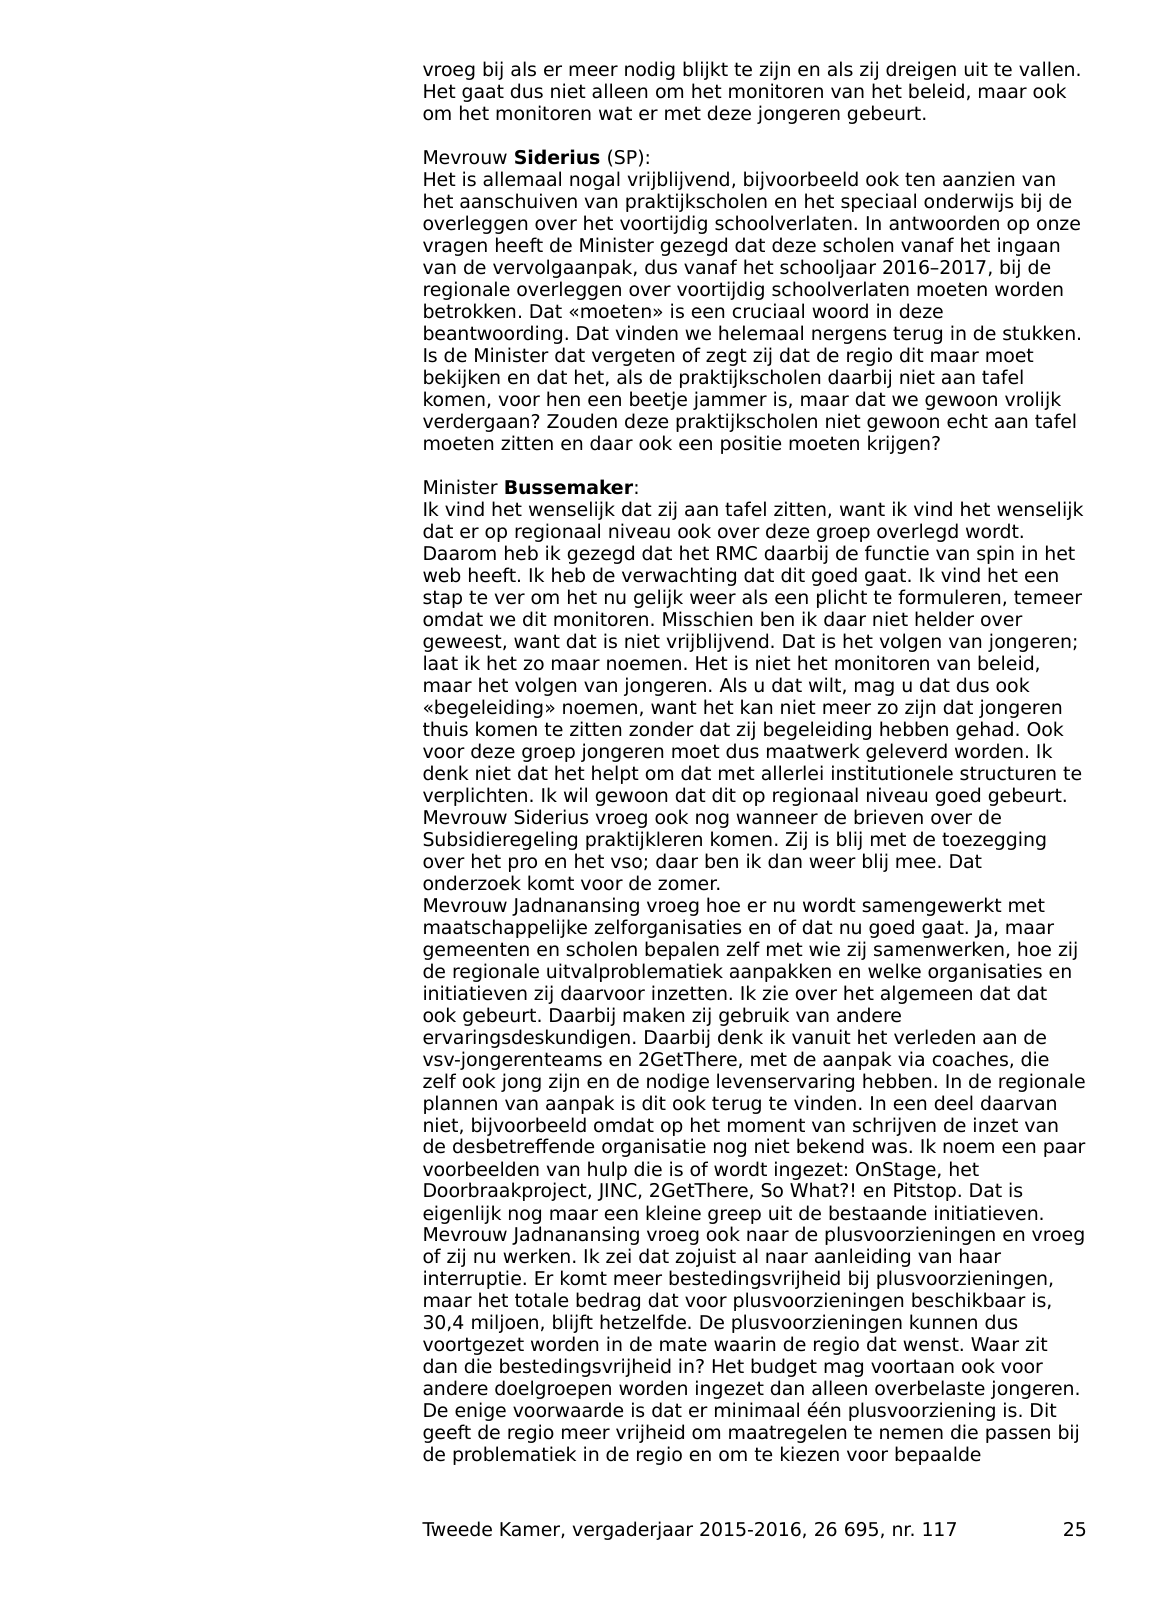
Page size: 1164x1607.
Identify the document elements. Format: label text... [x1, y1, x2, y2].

text Mevrouw Jadnanansing vroeg ook naar de plusvoorzieningen en vroeg of zij nu werken. Ik zei dat zojuist al naar aanleiding van haar interruptie. Er komt meer bestedingsvrijheid bij plusvoorzieningen, maar het totale bedrag dat voor plusvoorzieningen beschikbaar is, 30,4 miljoen, blijft hetzelfde. De plusvoorzieningen kunnen dus voortgezet worden in de mate waarin de regio dat wenst. Waar zit dan die bestedingsvrijheid in? Het budget mag voortaan ook voor andere doelgroepen worden ingezet dan alleen overbelaste jongeren. De enige voorwaarde is dat er minimaal één plusvoorziening is. Dit geeft de regio meer vrijheid om maatregelen te nemen die passen bij de problematiek in de regio en om te kiezen voor bepaalde [422, 1224, 1087, 1466]
text Ik vind het wenselijk dat zij aan tafel zitten, want ik vind het wenselijk dat er op regionaal niveau ook over deze groep overlegd wordt. Daarom heb ik gezegd dat het RMC daarbij de functie van spin in het web heeft. Ik heb de verwachting dat dit goed gaat. Ik vind het een stap te ver om het nu gelijk weer als een plicht te formuleren, temeer omdat we dit monitoren. Misschien ben ik daar niet helder over geweest, want dat is niet vrijblijvend. Dat is het volgen van jongeren; laat ik het zo maar noemen. Het is niet het monitoren van beleid, maar het volgen van jongeren. Als u dat wilt, mag u dat dus ook «begeleiding» noemen, want het kan niet meer zo zijn dat jongeren thuis komen te zitten zonder dat zij begeleiding hebben gehad. Ook voor deze groep jongeren moet dus maatwerk geleverd worden. Ik denk niet dat het helpt om dat met allerlei institutionele structuren te verplichten. Ik wil gewoon dat dit op regionaal niveau goed gebeurt. [422, 499, 1087, 807]
text Het is allemaal nogal vrijblijvend, bijvoorbeeld ook ten aanzien van het aanschuiven van praktijkscholen en het speciaal onderwijs bij de overleggen over het voortijdig schoolverlaten. In antwoorden op onze vragen heeft de Minister gezegd dat deze scholen vanaf het ingaan van de vervolgaanpak, dus vanaf het schooljaar 2016–2017, bij de regionale overleggen over voortijdig schoolverlaten moeten worden betrokken. Dat «moeten» is een cruciaal woord in deze beantwoording. Dat vinden we helemaal nergens terug in de stukken. Is de Minister dat vergeten of zegt zij dat de regio dit maar moet bekijken en dat het, als de praktijkscholen daarbij niet aan tafel komen, voor hen een beetje jammer is, maar dat we gewoon vrolijk verdergaan? Zouden deze praktijkscholen niet gewoon echt aan tafel moeten zitten en daar ook een positie moeten krijgen? [422, 169, 1087, 455]
text Minister Bussemaker: [422, 477, 1087, 499]
text Mevrouw Siderius vroeg ook nog wanneer de brieven over de Subsidieregeling praktijkleren komen. Zij is blij met de toezegging over het pro en het vso; daar ben ik dan weer blij mee. Dat onderzoek komt voor de zomer. [422, 807, 1087, 895]
text vroeg bij als er meer nodig blijkt te zijn en als zij dreigen uit te vallen. Het gaat dus niet alleen om het monitoren van het beleid, maar ook om het monitoren wat er met deze jongeren gebeurt. [422, 59, 1087, 125]
text Mevrouw Jadnanansing vroeg hoe er nu wordt samengewerkt met maatschappelijke zelforganisaties en of dat nu goed gaat. Ja, maar gemeenten en scholen bepalen zelf met wie zij samenwerken, hoe zij de regionale uitvalproblematiek aanpakken en welke organisaties en initiatieven zij daarvoor inzetten. Ik zie over het algemeen dat dat ook gebeurt. Daarbij maken zij gebruik van andere ervaringsdeskundigen. Daarbij denk ik vanuit het verleden aan de vsv-jongerenteams en 2GetThere, met de aanpak via coaches, die zelf ook jong zijn en de nodige levenservaring hebben. In de regionale plannen van aanpak is dit ook terug te vinden. In een deel daarvan niet, bijvoorbeeld omdat op het moment van schrijven de inzet van de desbetreffende organisatie nog niet bekend was. Ik noem een paar voorbeelden van hulp die is of wordt ingezet: OnStage, het Doorbraakproject, JINC, 2GetThere, So What?! en Pitstop. Dat is eigenlijk nog maar een kleine greep uit de bestaande initiatieven. [422, 895, 1087, 1224]
text Mevrouw Siderius (SP): [422, 147, 1087, 169]
